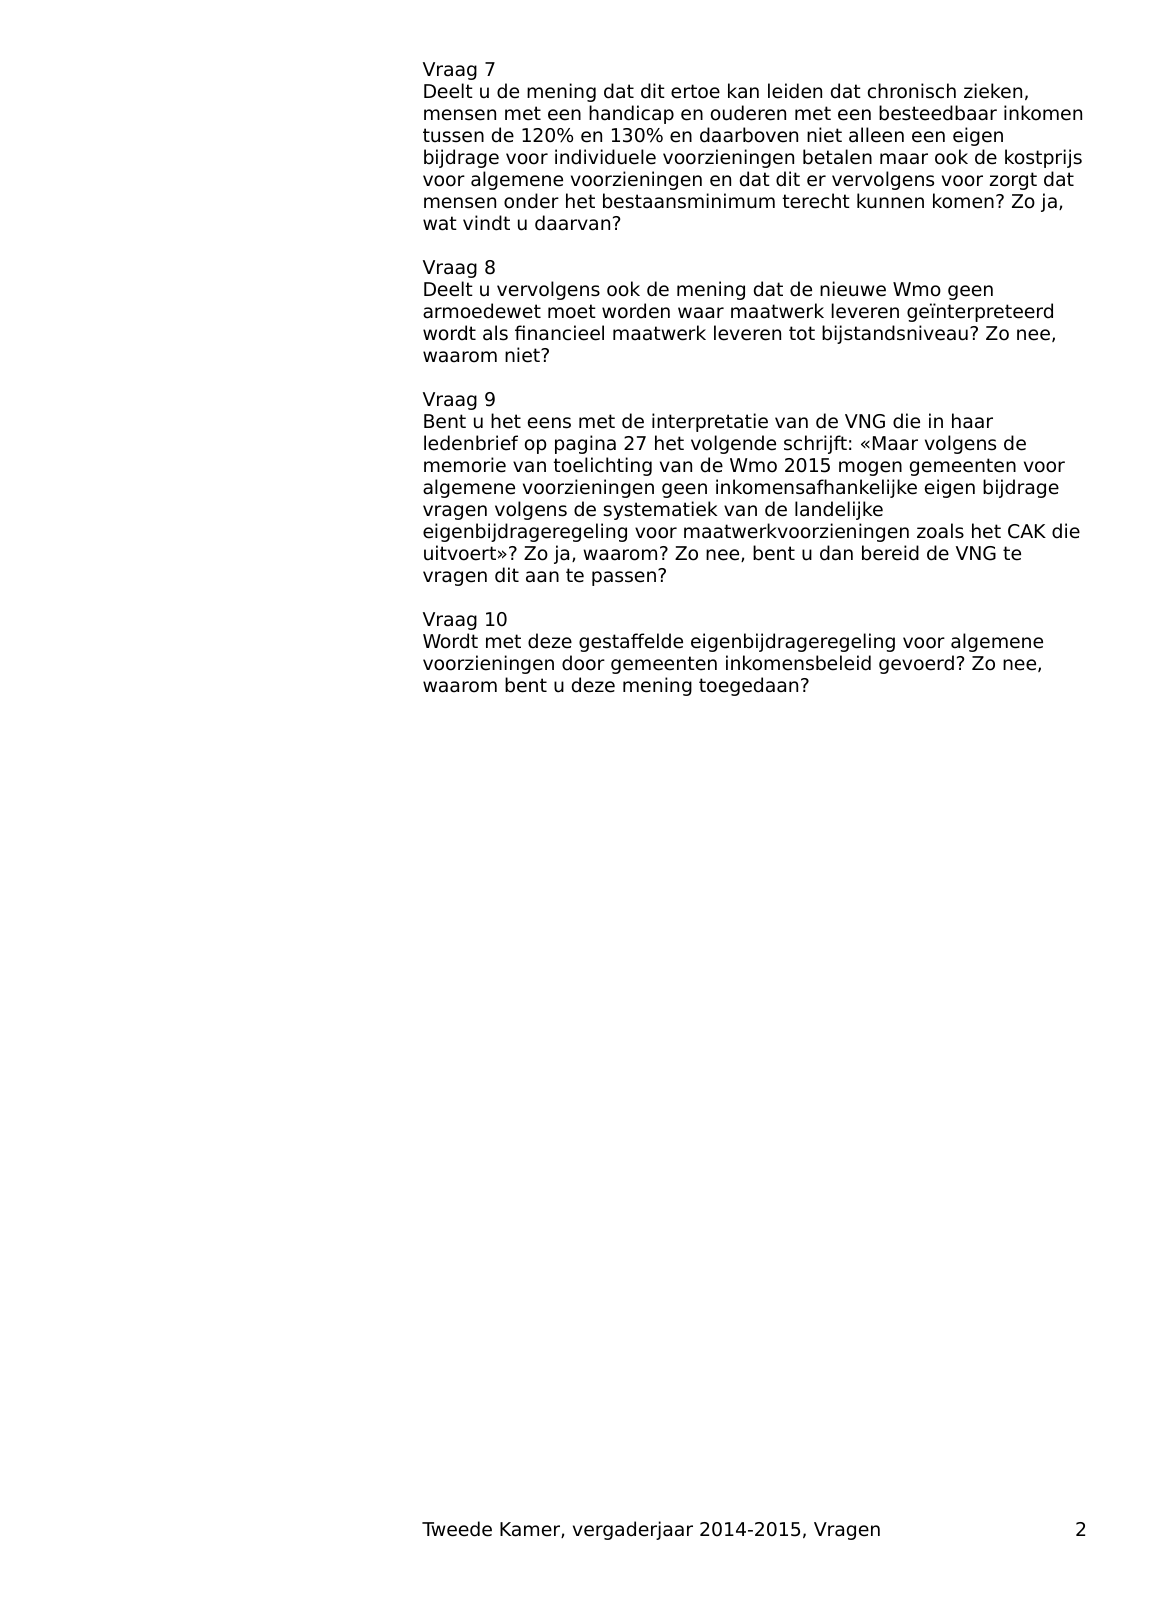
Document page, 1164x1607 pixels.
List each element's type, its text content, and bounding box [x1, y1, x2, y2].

text Deelt u de mening dat dit ertoe kan leiden dat chronisch zieken, mensen met een handicap en ouderen met een besteedbaar inkomen tussen de 120% en 130% en daarboven niet alleen een eigen bijdrage voor individuele voorzieningen betalen maar ook de kostprijs voor algemene voorzieningen en dat dit er vervolgens voor zorgt dat mensen onder het bestaansminimum terecht kunnen komen? Zo ja, wat vindt u daarvan? [422, 81, 1087, 235]
text Bent u het eens met de interpretatie van de VNG die in haar ledenbrief op pagina 27 het volgende schrijft: «Maar volgens de memorie van toelichting van de Wmo 2015 mogen gemeenten voor algemene voorzieningen geen inkomensafhankelijke eigen bijdrage vragen volgens de systematiek van de landelijke eigenbijdrageregeling voor maatwerkvoorzieningen zoals het CAK die uitvoert»? Zo ja, waarom? Zo nee, bent u dan bereid de VNG te vragen dit aan te passen? [422, 411, 1087, 587]
text Deelt u vervolgens ook de mening dat de nieuwe Wmo geen armoedewet moet worden waar maatwerk leveren geïnterpreteerd wordt als financieel maatwerk leveren tot bijstandsniveau? Zo nee, waarom niet? [422, 279, 1087, 367]
text Vraag 9 [422, 389, 1087, 411]
text Vraag 8 [422, 257, 1087, 279]
text Vraag 7 [422, 59, 1087, 81]
text Wordt met deze gestaffelde eigenbijdrageregeling voor algemene voorzieningen door gemeenten inkomensbeleid gevoerd? Zo nee, waarom bent u deze mening toegedaan? [422, 631, 1087, 697]
text Vraag 10 [422, 609, 1087, 631]
